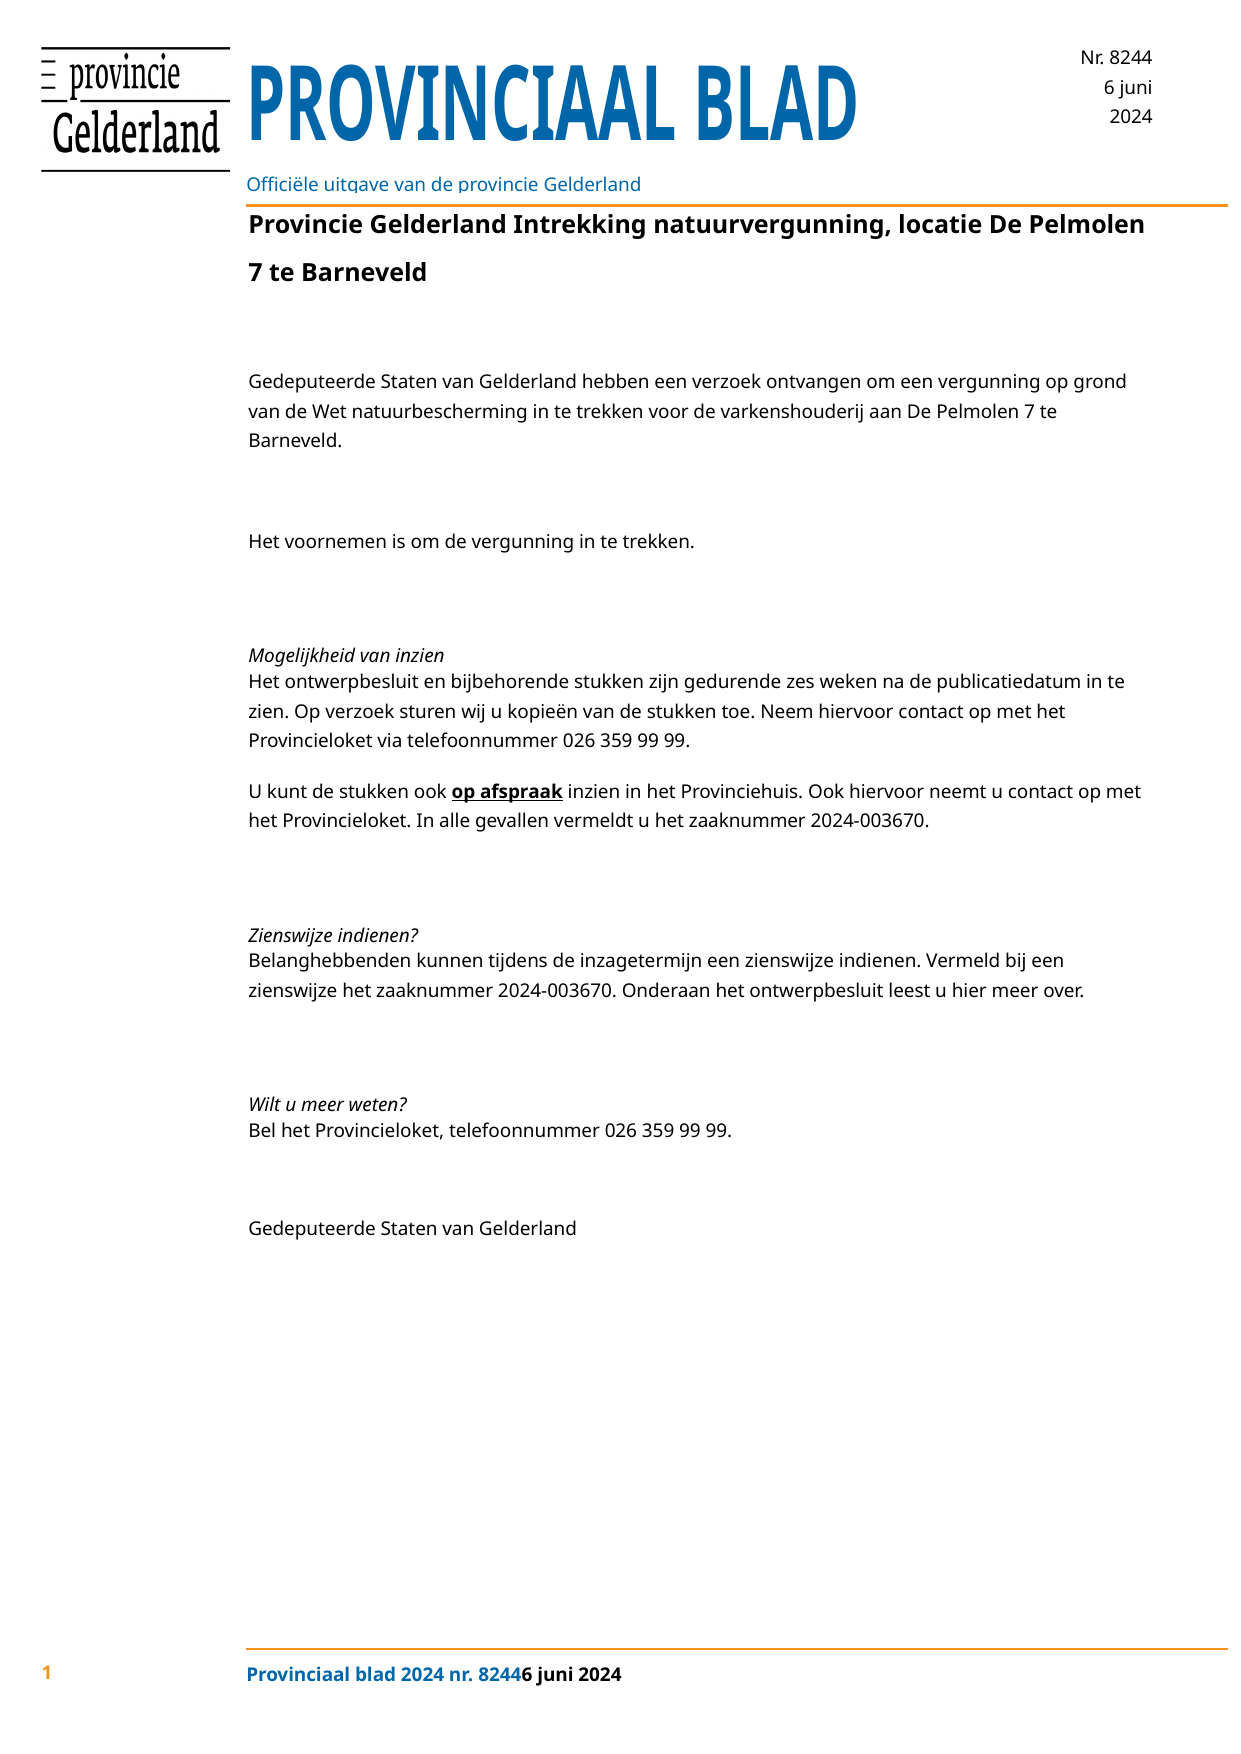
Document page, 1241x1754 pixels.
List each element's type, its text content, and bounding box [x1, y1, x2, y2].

text Gedeputeerde Staten van Gelderland hebben een verzoek ontvangen om een vergunning op grond van de Wet natuurbescherming in te trekken voor de varkenshouderij aan De Pelmolen 7 te Barneveld. [248, 368, 1152, 453]
picture [41, 47, 231, 172]
text Wilt u meer weten? [248, 1092, 1152, 1117]
text Het voornemen is om de vergunning in te trekken. [248, 528, 1152, 554]
text Bel het Provincieloket, telefoonnummer 026 359 99 99. [248, 1117, 1152, 1143]
text Het ontwerpbesluit en bijbehorende stukken zijn gedurende zes weken na de publicatiedatum in te zien. Op verzoek sturen wij u kopieën van de stukken toe. Neem hiervoor contact op met het Provincieloket via telefoonnummer 026 359 99 99. [248, 668, 1152, 753]
text U kunt de stukken ook op afspraak inzien in het Provinciehuis. Ook hiervoor neemt u contact op met het Provincieloket. In alle gevallen vermeldt u het zaaknummer 2024-003670. [248, 778, 1152, 833]
text Provincie Gelderland Intrekking natuurvergunning, locatie De Pelmolen 7 te Barneveld [248, 207, 1152, 288]
text Mogelijkheid van inzien [248, 643, 1152, 668]
text Gedeputeerde Staten van Gelderland [248, 1216, 1152, 1241]
text Belanghebbenden kunnen tijdens de inzagetermijn een zienswijze indienen. Vermeld bij een zienswijze het zaaknummer 2024-003670. Onderaan het ontwerpbesluit leest u hier meer over. [248, 948, 1152, 1003]
text Zienswijze indienen? [248, 922, 1152, 948]
